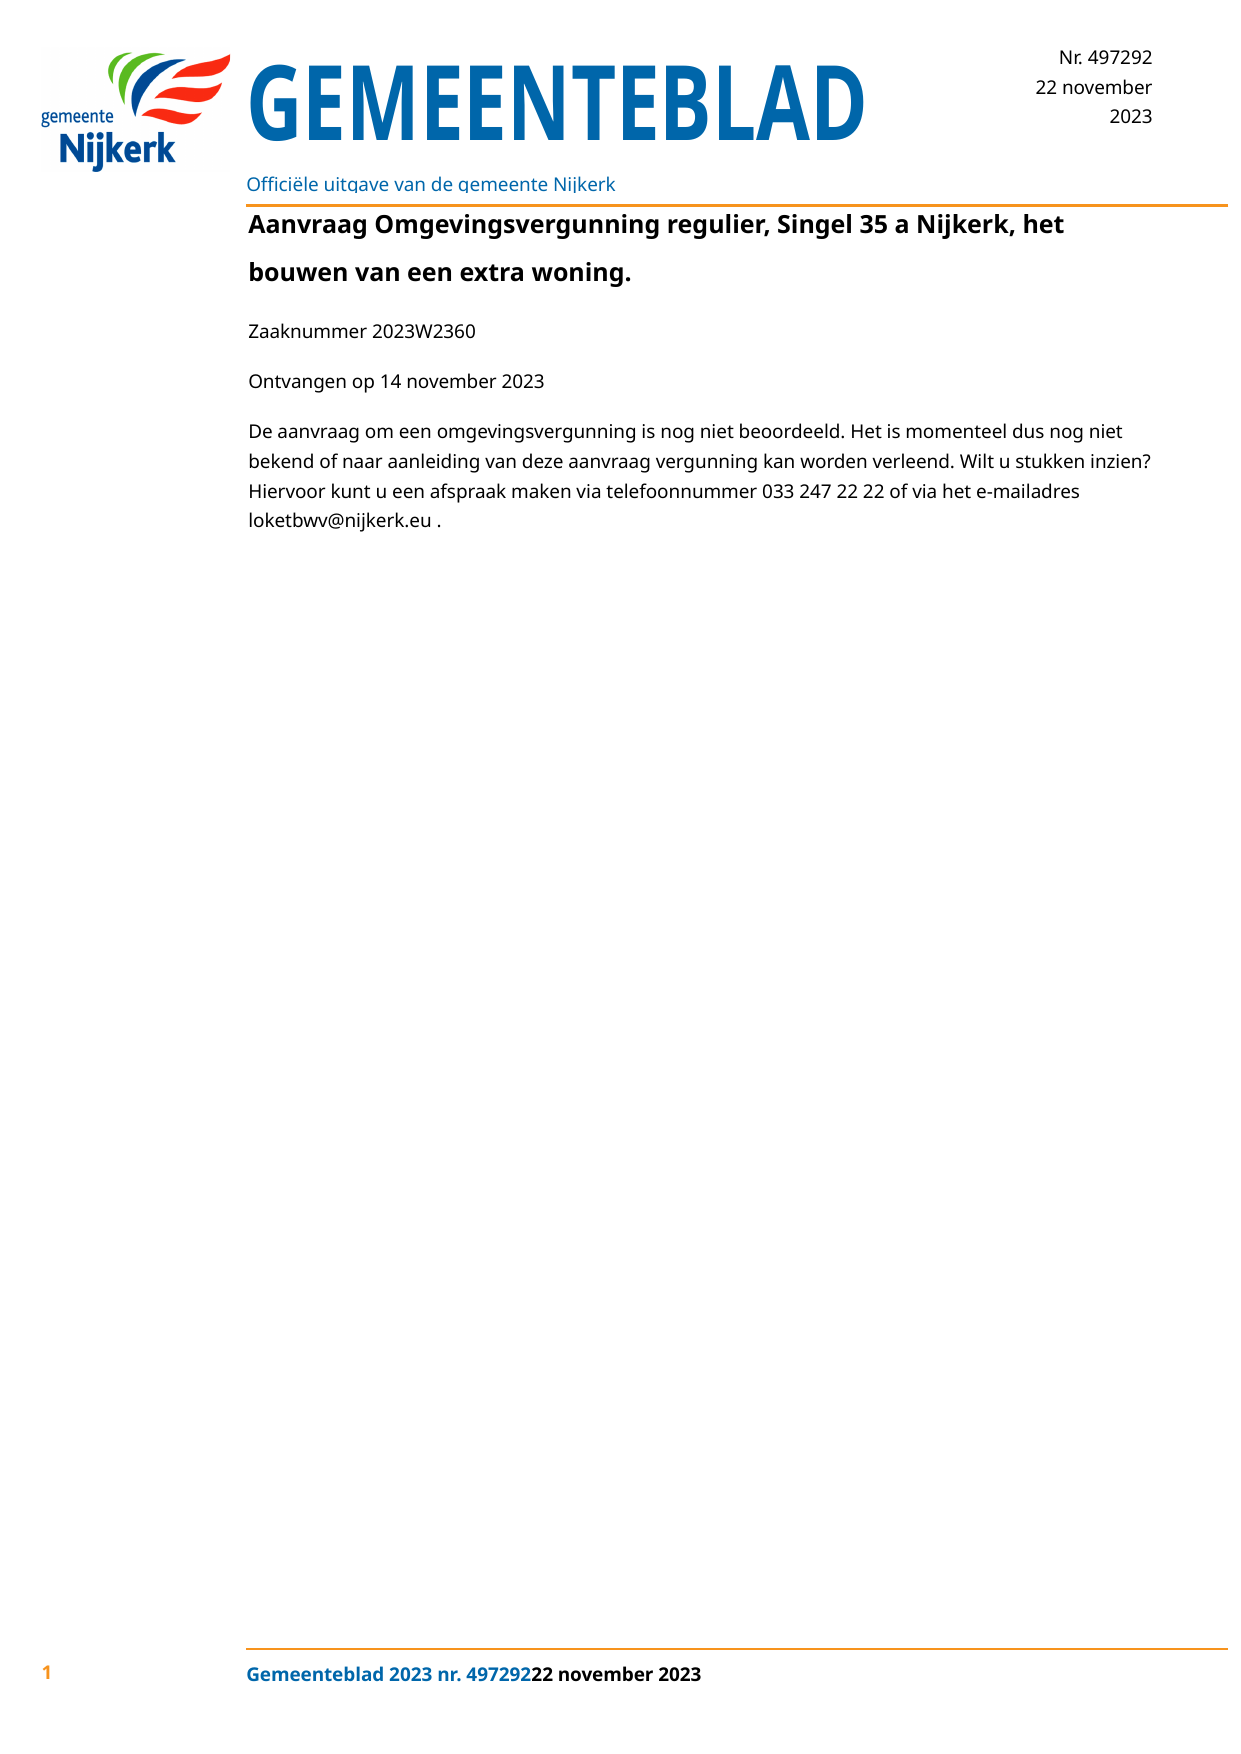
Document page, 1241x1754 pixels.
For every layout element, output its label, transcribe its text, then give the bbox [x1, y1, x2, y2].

picture [41, 47, 231, 172]
text Zaaknummer 2023W2360 [248, 318, 1152, 344]
text De aanvraag om een omgevingsvergunning is nog niet beoordeeld. Het is momenteel dus nog niet bekend of naar aanleiding van deze aanvraag vergunning kan worden verleend. Wilt u stukken inzien? Hiervoor kunt u een afspraak maken via telefoonnummer 033 247 22 22 of via het e-mailadres loketbwv@nijkerk.eu . [248, 419, 1152, 533]
text Ontvangen op 14 november 2023 [248, 368, 1152, 394]
text Aanvraag Omgevingsvergunning regulier, Singel 35 a Nijkerk, het bouwen van een extra woning. [248, 207, 1152, 288]
